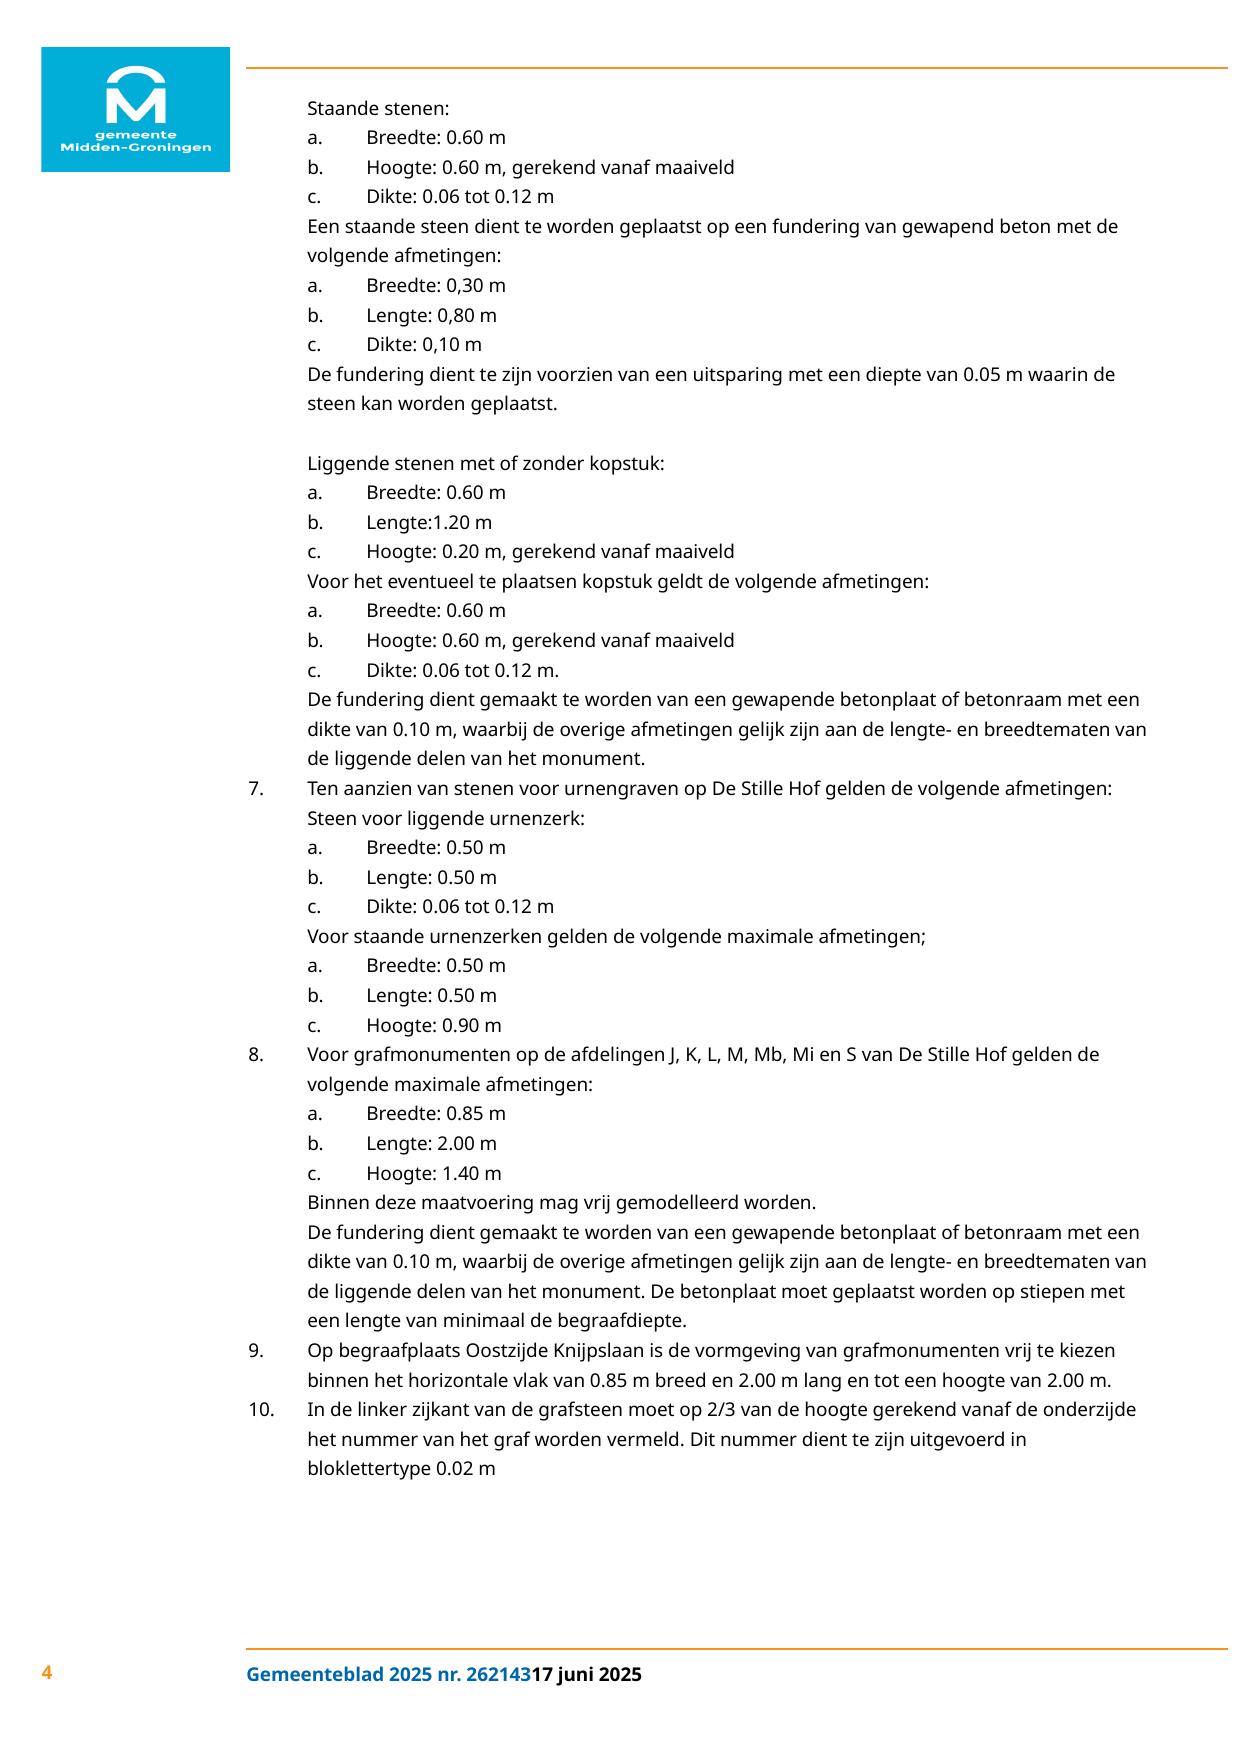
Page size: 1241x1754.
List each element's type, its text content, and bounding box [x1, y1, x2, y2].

list Hoogte: 0.60 m, gerekend vanaf maaiveld [307, 627, 1152, 653]
list Breedte: 0.60 m [307, 598, 1152, 623]
list Dikte: 0.06 tot 0.12 m. [307, 657, 1152, 683]
list Dikte: 0,10 m [307, 331, 1152, 357]
picture [184, 146, 190, 153]
list Steen voor liggende urnenzerk: [248, 805, 1152, 831]
list Lengte: 0.50 m [307, 982, 1152, 1008]
list In de linker zijkant van de grafsteen moet op 2/3 van de hoogte gerekend vanaf de onderzijde het nummer van het graf worden vermeld. Dit nummer dient te zijn uitgevoerd in bloklettertype 0.02 m [248, 1396, 1152, 1481]
list Voor staande urnenzerken gelden de volgende maximale afmetingen; [248, 923, 1152, 949]
list Binnen deze maatvoering mag vrij gemodelleerd worden. [248, 1189, 1152, 1215]
list Op begraafplaats Oostzijde Knijpslaan is de vormgeving van grafmonumenten vrij te kiezen binnen het horizontale vlak van 0.85 m breed en 2.00 m lang en tot een hoogte van 2.00 m. [248, 1337, 1152, 1393]
list Lengte: 2.00 m [307, 1130, 1152, 1156]
list Breedte: 0,30 m [307, 272, 1152, 298]
list De fundering dient gemaakt te worden van een gewapende betonplaat of betonraam met een dikte van 0.10 m, waarbij de overige afmetingen gelijk zijn aan de lengte- en breedtematen van de liggende delen van het monument. [248, 686, 1152, 771]
list Breedte: 0.85 m [307, 1101, 1152, 1126]
list Voor grafmonumenten op de afdelingen J, K, L, M, Mb, Mi en S van De Stille Hof gelden de volgende maximale afmetingen: [248, 1041, 1152, 1097]
list Dikte: 0.06 tot 0.12 m [307, 183, 1152, 209]
list Hoogte: 0.20 m, gerekend vanaf maaiveld [307, 538, 1152, 564]
list Breedte: 0.60 m [307, 124, 1152, 150]
list Breedte: 0.60 m [307, 479, 1152, 505]
list Een staande steen dient te worden geplaatst op een fundering van gewapend beton met de volgende afmetingen: [248, 213, 1152, 268]
list Hoogte: 1.40 m [307, 1160, 1152, 1186]
list Lengte: 0,80 m [307, 302, 1152, 328]
list Dikte: 0.06 tot 0.12 m [307, 893, 1152, 919]
list Lengte: 0.50 m [307, 864, 1152, 890]
list Staande stenen: [248, 95, 1152, 121]
list Liggende stenen met of zonder kopstuk: [248, 450, 1152, 476]
list Breedte: 0.50 m [307, 953, 1152, 978]
list Hoogte: 0.60 m, gerekend vanaf maaiveld [307, 154, 1152, 180]
list Breedte: 0.50 m [307, 834, 1152, 860]
list De fundering dient gemaakt te worden van een gewapende betonplaat of betonraam met een dikte van 0.10 m, waarbij de overige afmetingen gelijk zijn aan de lengte- en breedtematen van de liggende delen van het monument. De betonplaat moet geplaatst worden op stiepen met een lengte van minimaal de begraafdiepte. [248, 1219, 1152, 1333]
list Lengte:1.20 m [307, 509, 1152, 535]
picture [108, 66, 164, 82]
list Ten aanzien van stenen voor urnengraven op De Stille Hof gelden de volgende afmetingen: [248, 775, 1152, 801]
list Hoogte: 0.90 m [307, 1012, 1152, 1038]
list Voor het eventueel te plaatsen kopstuk geldt de volgende afmetingen: [248, 568, 1152, 594]
picture [107, 89, 165, 122]
list De fundering dient te zijn voorzien van een uitsparing met een diepte van 0.05 m waarin de steen kan worden geplaatst. [248, 361, 1152, 416]
